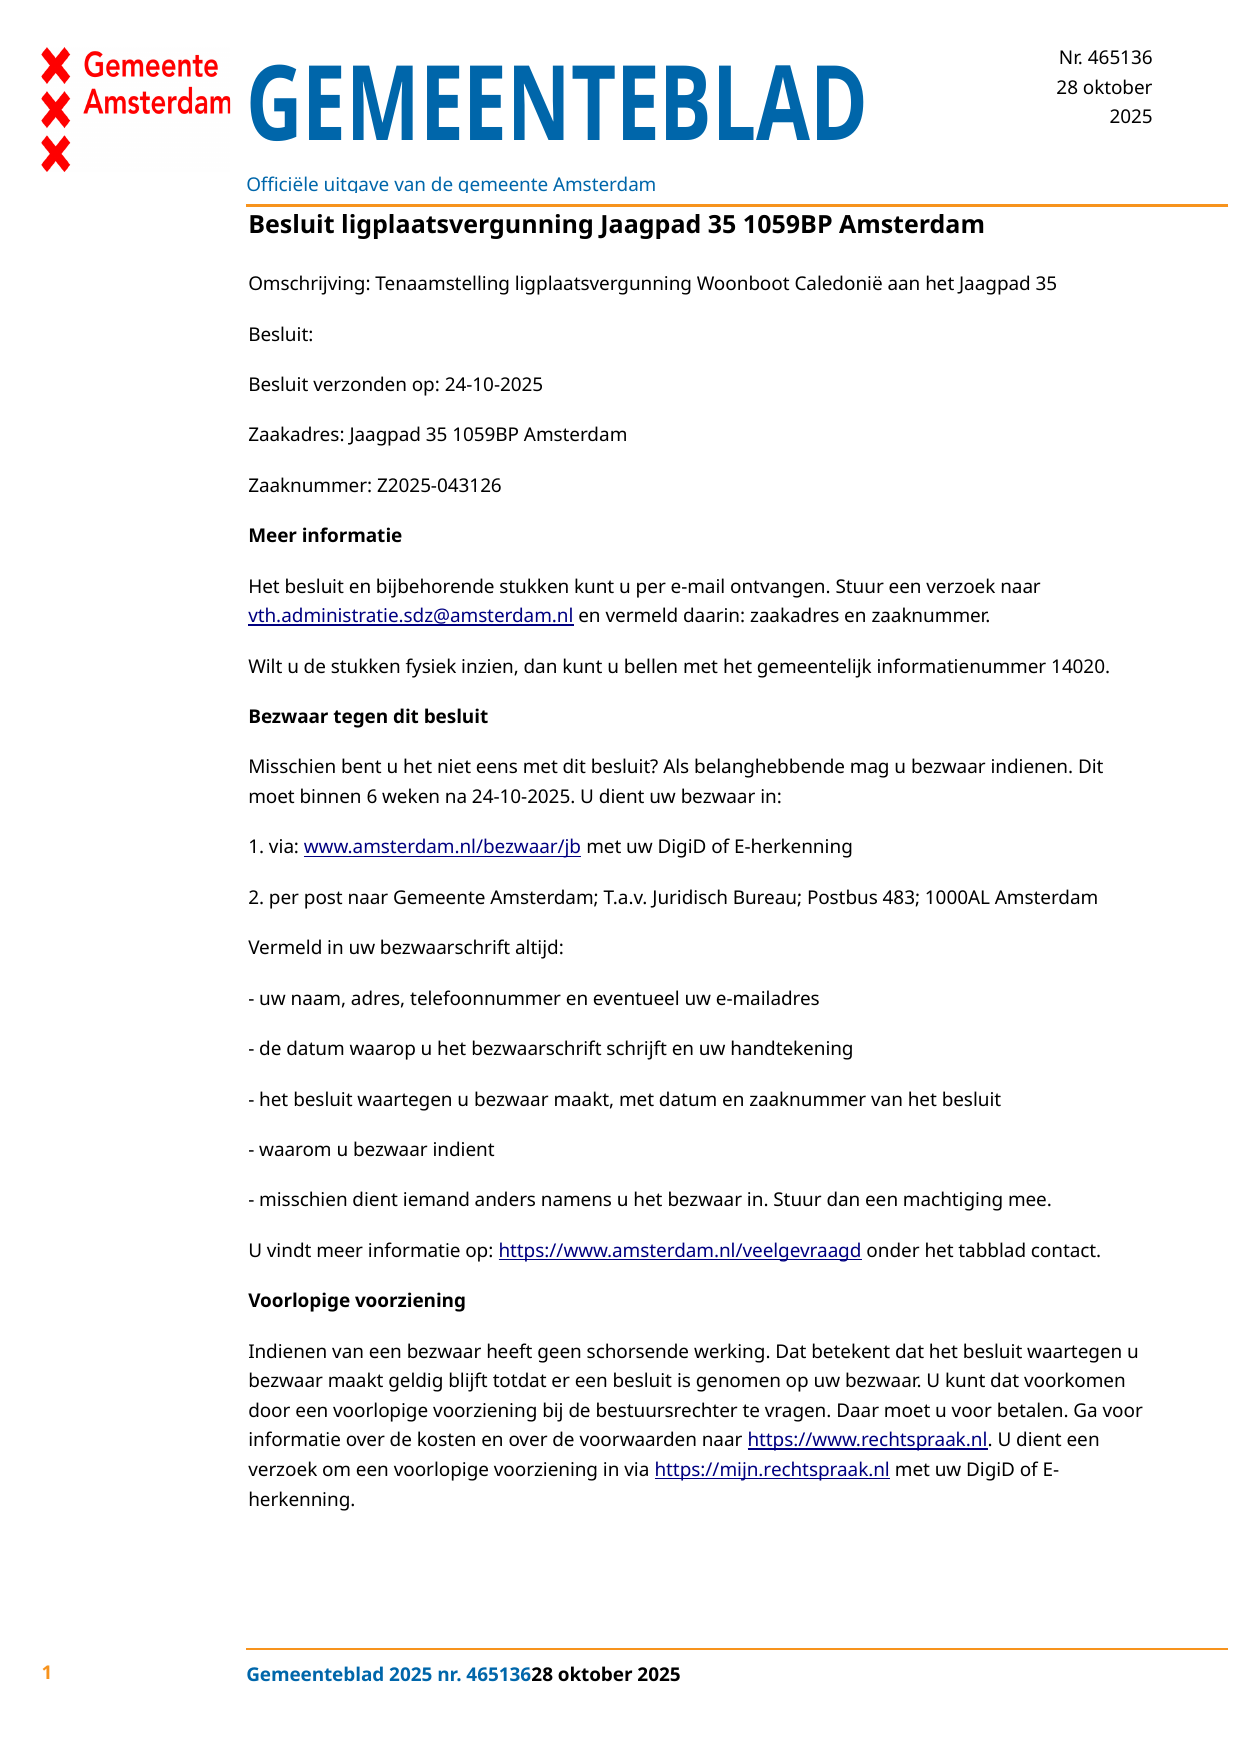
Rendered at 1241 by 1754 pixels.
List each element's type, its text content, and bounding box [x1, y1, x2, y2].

text 1. via: www.amsterdam.nl/bezwaar/jb met uw DigiD of E-herkenning [248, 834, 1152, 859]
text Vermeld in uw bezwaarschrift altijd: [248, 934, 1152, 960]
text - het besluit waartegen u bezwaar maakt, met datum en zaaknummer van het besluit [248, 1086, 1152, 1111]
text Wilt u de stukken fysiek inzien, dan kunt u bellen met het gemeentelijk informatienummer 14020. [248, 653, 1152, 678]
text Besluit ligplaatsvergunning Jaagpad 35 1059BP Amsterdam [248, 207, 1152, 241]
text - de datum waarop u het bezwaarschrift schrijft en uw handtekening [248, 1035, 1152, 1061]
text U vindt meer informatie op: https://www.amsterdam.nl/veelgevraagd onder het tabblad contact. [248, 1237, 1152, 1263]
text Zaaknummer: Z2025-043126 [248, 472, 1152, 498]
text - uw naam, adres, telefoonnummer en eventueel uw e-mailadres [248, 985, 1152, 1011]
text Bezwaar tegen dit besluit [248, 703, 1152, 729]
text Indienen van een bezwaar heeft geen schorsende werking. Dat betekent dat het besluit waartegen u bezwaar maakt geldig blijft totdat er een besluit is genomen op uw bezwaar. U kunt dat voorkomen door een voorlopige voorziening bij de bestuursrechter te vragen. Daar moet u voor betalen. Ga voor informatie over de kosten en over de voorwaarden naar https://www.rechtspraak.nl. U dient een verzoek om een voorlopige voorziening in via https://mijn.rechtspraak.nl met uw DigiD of E-herkenning. [248, 1338, 1152, 1511]
text Meer informatie [248, 522, 1152, 548]
text Zaakadres: Jaagpad 35 1059BP Amsterdam [248, 422, 1152, 447]
text - misschien dient iemand anders namens u het bezwaar in. Stuur dan een machtiging mee. [248, 1187, 1152, 1212]
picture [41, 47, 231, 172]
text Besluit verzonden op: 24-10-2025 [248, 371, 1152, 397]
text Het besluit en bijbehorende stukken kunt u per e-mail ontvangen. Stuur een verzoek naar vth.administratie.sdz@amsterdam.nl en vermeld daarin: zaakadres en zaaknummer. [248, 573, 1152, 628]
text Voorlopige voorziening [248, 1287, 1152, 1313]
text Omschrijving: Tenaamstelling ligplaatsvergunning Woonboot Caledonië aan het Jaagpad 35 [248, 270, 1152, 296]
text Misschien bent u het niet eens met dit besluit? Als belanghebbende mag u bezwaar indienen. Dit moet binnen 6 weken na 24-10-2025. U dient uw bezwaar in: [248, 754, 1152, 809]
text - waarom u bezwaar indient [248, 1136, 1152, 1162]
text 2. per post naar Gemeente Amsterdam; T.a.v. Juridisch Bureau; Postbus 483; 1000AL Amsterdam [248, 884, 1152, 910]
text Besluit: [248, 321, 1152, 346]
